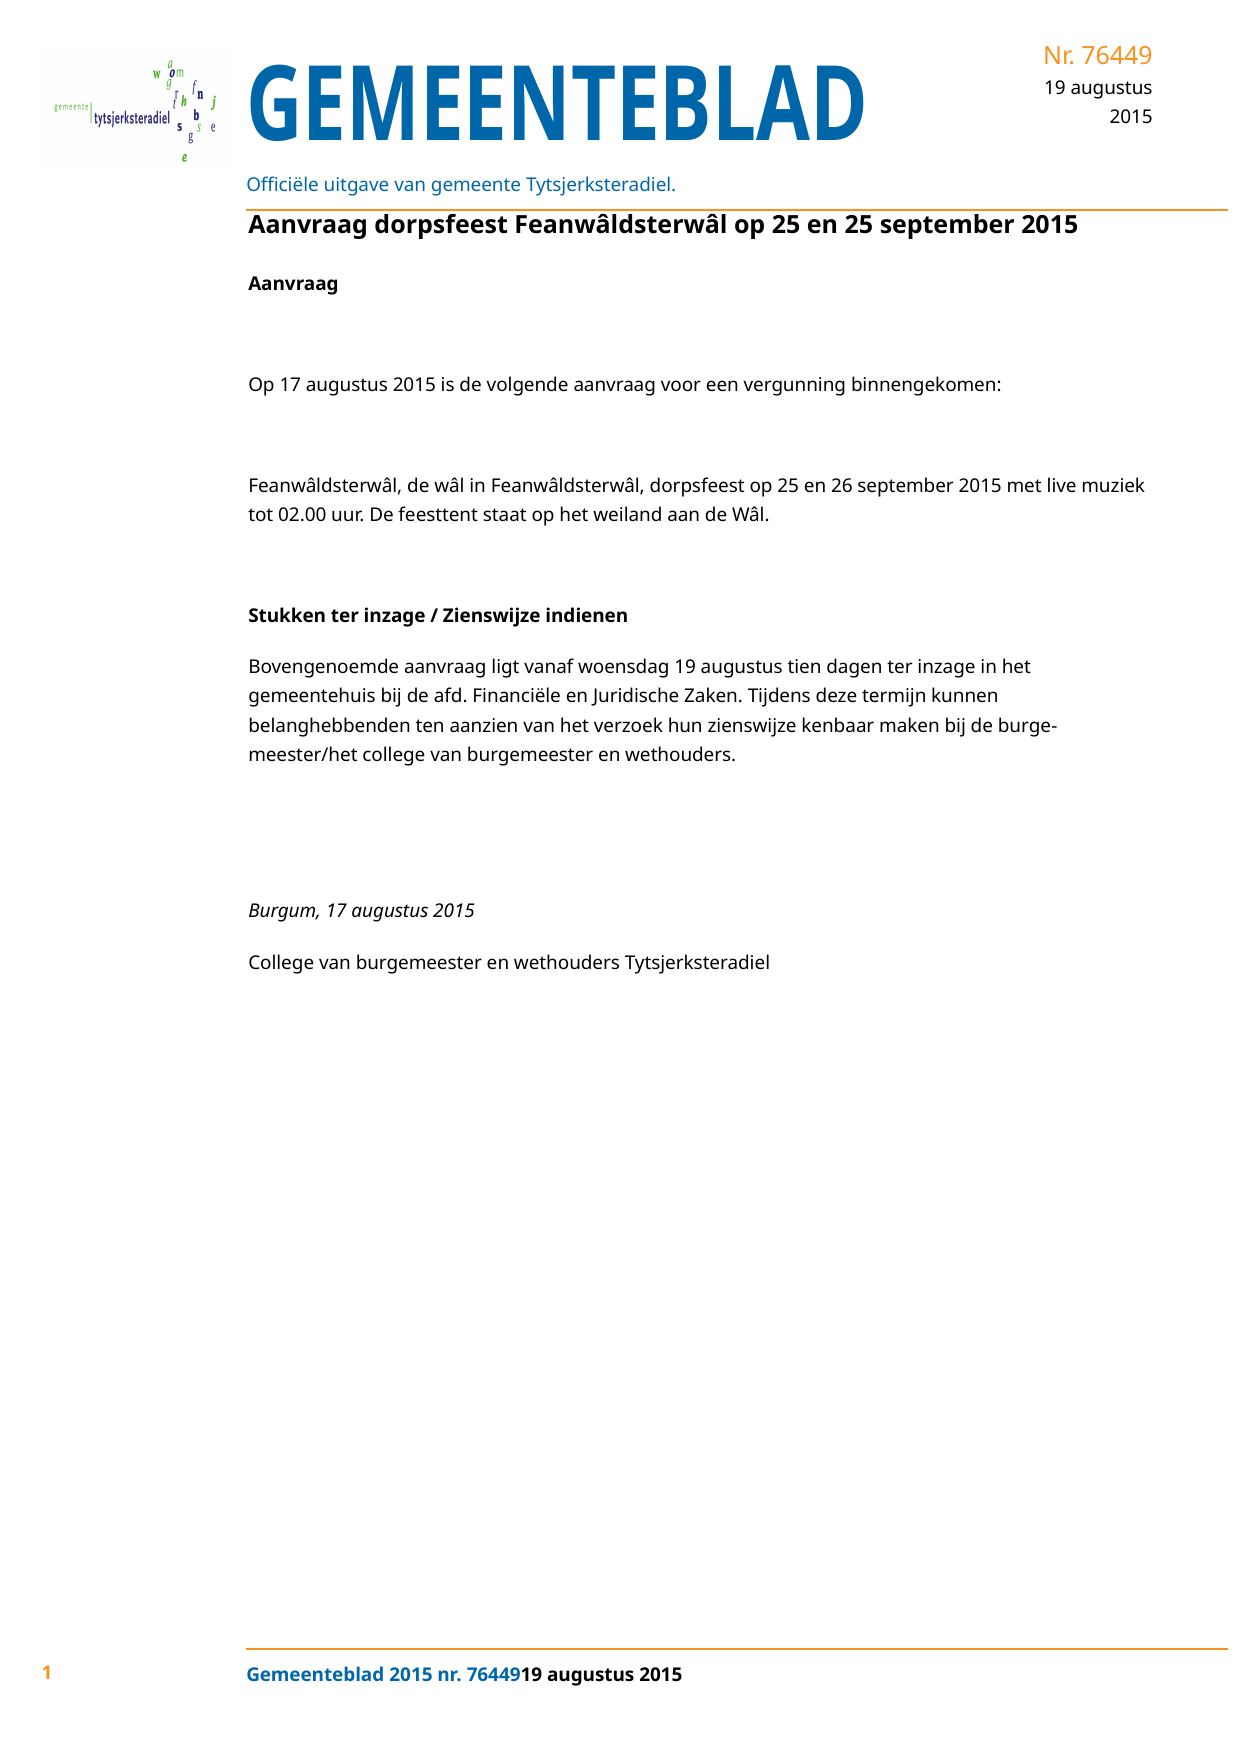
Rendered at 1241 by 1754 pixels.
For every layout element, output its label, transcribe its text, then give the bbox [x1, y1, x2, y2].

text Op 17 augustus 2015 is de volgende aanvraag voor een vergunning binnengekomen: [248, 371, 1152, 397]
text Stukken ter inzage / Zienswijze indienen [248, 602, 1152, 628]
text Aanvraag dorpsfeest Feanwâldsterwâl op 25 en 25 september 2015 [248, 211, 1152, 241]
text Feanwâldsterwâl, de wâl in Feanwâldsterwâl, dorpsfeest op 25 en 26 september 2015 met live muziek tot 02.00 uur. De feesttent staat op het weiland aan de Wâl. [248, 472, 1152, 527]
text Burgum, 17 augustus 2015 [248, 898, 1152, 923]
text Aanvraag [248, 270, 1152, 296]
picture [41, 47, 231, 172]
text Bovengenoemde aanvraag ligt vanaf woensdag 19 augustus tien dagen ter inzage in het gemeentehuis bij de afd. Financiële en Juridische Zaken. Tijdens deze termijn kunnen belanghebbenden ten aanzien van het verzoek hun zienswijze kenbaar maken bij de burge­meester/het college van burgemeester en wethouders. [248, 653, 1152, 767]
text College van burgemeester en wethouders Tytsjerksteradiel [248, 949, 1152, 975]
